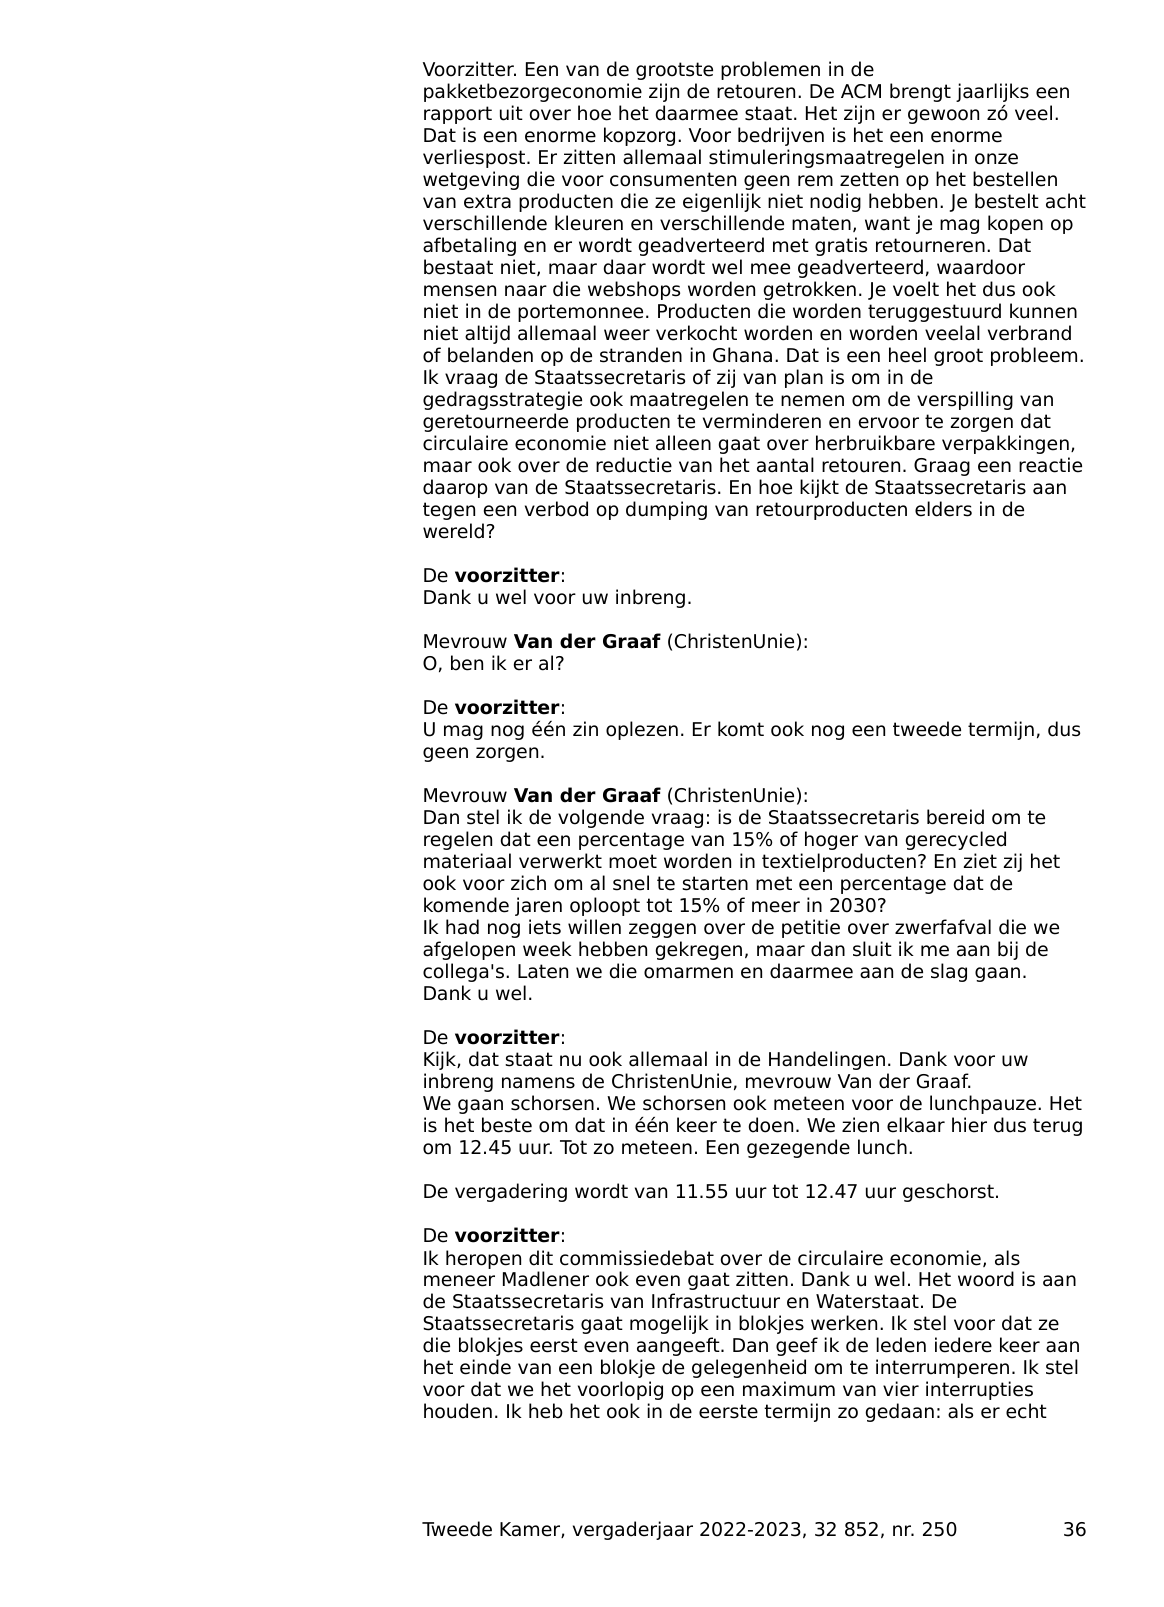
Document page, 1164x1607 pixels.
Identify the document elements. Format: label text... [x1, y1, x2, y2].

text We gaan schorsen. We schorsen ook meteen voor de lunchpauze. Het is het beste om dat in één keer te doen. We zien elkaar hier dus terug om 12.45 uur. Tot zo meteen. Een gezegende lunch. [422, 1093, 1087, 1159]
text De voorzitter: [422, 1225, 1087, 1247]
text Ik had nog iets willen zeggen over de petitie over zwerfafval die we afgelopen week hebben gekregen, maar dan sluit ik me aan bij de collega's. Laten we die omarmen en daarmee aan de slag gaan. [422, 917, 1087, 983]
text De voorzitter: [422, 565, 1087, 587]
text De voorzitter: [422, 1027, 1087, 1049]
text Dank u wel. [422, 983, 1087, 1005]
text Kijk, dat staat nu ook allemaal in de Handelingen. Dank voor uw inbreng namens de ChristenUnie, mevrouw Van der Graaf. [422, 1049, 1087, 1093]
text Dan stel ik de volgende vraag: is de Staatssecretaris bereid om te regelen dat een percentage van 15% of hoger van gerecycled materiaal verwerkt moet worden in textielproducten? En ziet zij het ook voor zich om al snel te starten met een percentage dat de komende jaren oploopt tot 15% of meer in 2030? [422, 807, 1087, 917]
text De voorzitter: [422, 697, 1087, 719]
text Mevrouw Van der Graaf (ChristenUnie): [422, 785, 1087, 807]
text Voorzitter. Een van de grootste problemen in de pakketbezorgeconomie zijn de retouren. De ACM brengt jaarlijks een rapport uit over hoe het daarmee staat. Het zijn er gewoon zó veel. Dat is een enorme kopzorg. Voor bedrijven is het een enorme verliespost. Er zitten allemaal stimuleringsmaatregelen in onze wetgeving die voor consumenten geen rem zetten op het bestellen van extra producten die ze eigenlijk niet nodig hebben. Je bestelt acht verschillende kleuren en verschillende maten, want je mag kopen op afbetaling en er wordt geadverteerd met gratis retourneren. Dat bestaat niet, maar daar wordt wel mee geadverteerd, waardoor mensen naar die webshops worden getrokken. Je voelt het dus ook niet in de portemonnee. Producten die worden teruggestuurd kunnen niet altijd allemaal weer verkocht worden en worden veelal verbrand of belanden op de stranden in Ghana. Dat is een heel groot probleem. Ik vraag de Staatssecretaris of zij van plan is om in de gedragsstrategie ook maatregelen te nemen om de verspilling van geretourneerde producten te verminderen en ervoor te zorgen dat circulaire economie niet alleen gaat over herbruikbare verpakkingen, maar ook over de reductie van het aantal retouren. Graag een reactie daarop van de Staatssecretaris. En hoe kijkt de Staatssecretaris aan tegen een verbod op dumping van retourproducten elders in de wereld? [422, 59, 1087, 543]
text Mevrouw Van der Graaf (ChristenUnie): [422, 631, 1087, 653]
text Ik heropen dit commissiedebat over de circulaire economie, als meneer Madlener ook even gaat zitten. Dank u wel. Het woord is aan de Staatssecretaris van Infrastructuur en Waterstaat. De Staatssecretaris gaat mogelijk in blokjes werken. Ik stel voor dat ze die blokjes eerst even aangeeft. Dan geef ik de leden iedere keer aan het einde van een blokje de gelegenheid om te interrumperen. Ik stel voor dat we het voorlopig op een maximum van vier interrupties houden. Ik heb het ook in de eerste termijn zo gedaan: als er echt [422, 1247, 1087, 1423]
text Dank u wel voor uw inbreng. [422, 587, 1087, 609]
text O, ben ik er al? [422, 653, 1087, 675]
text U mag nog één zin oplezen. Er komt ook nog een tweede termijn, dus geen zorgen. [422, 719, 1087, 763]
text De vergadering wordt van 11.55 uur tot 12.47 uur geschorst. [422, 1181, 1087, 1203]
